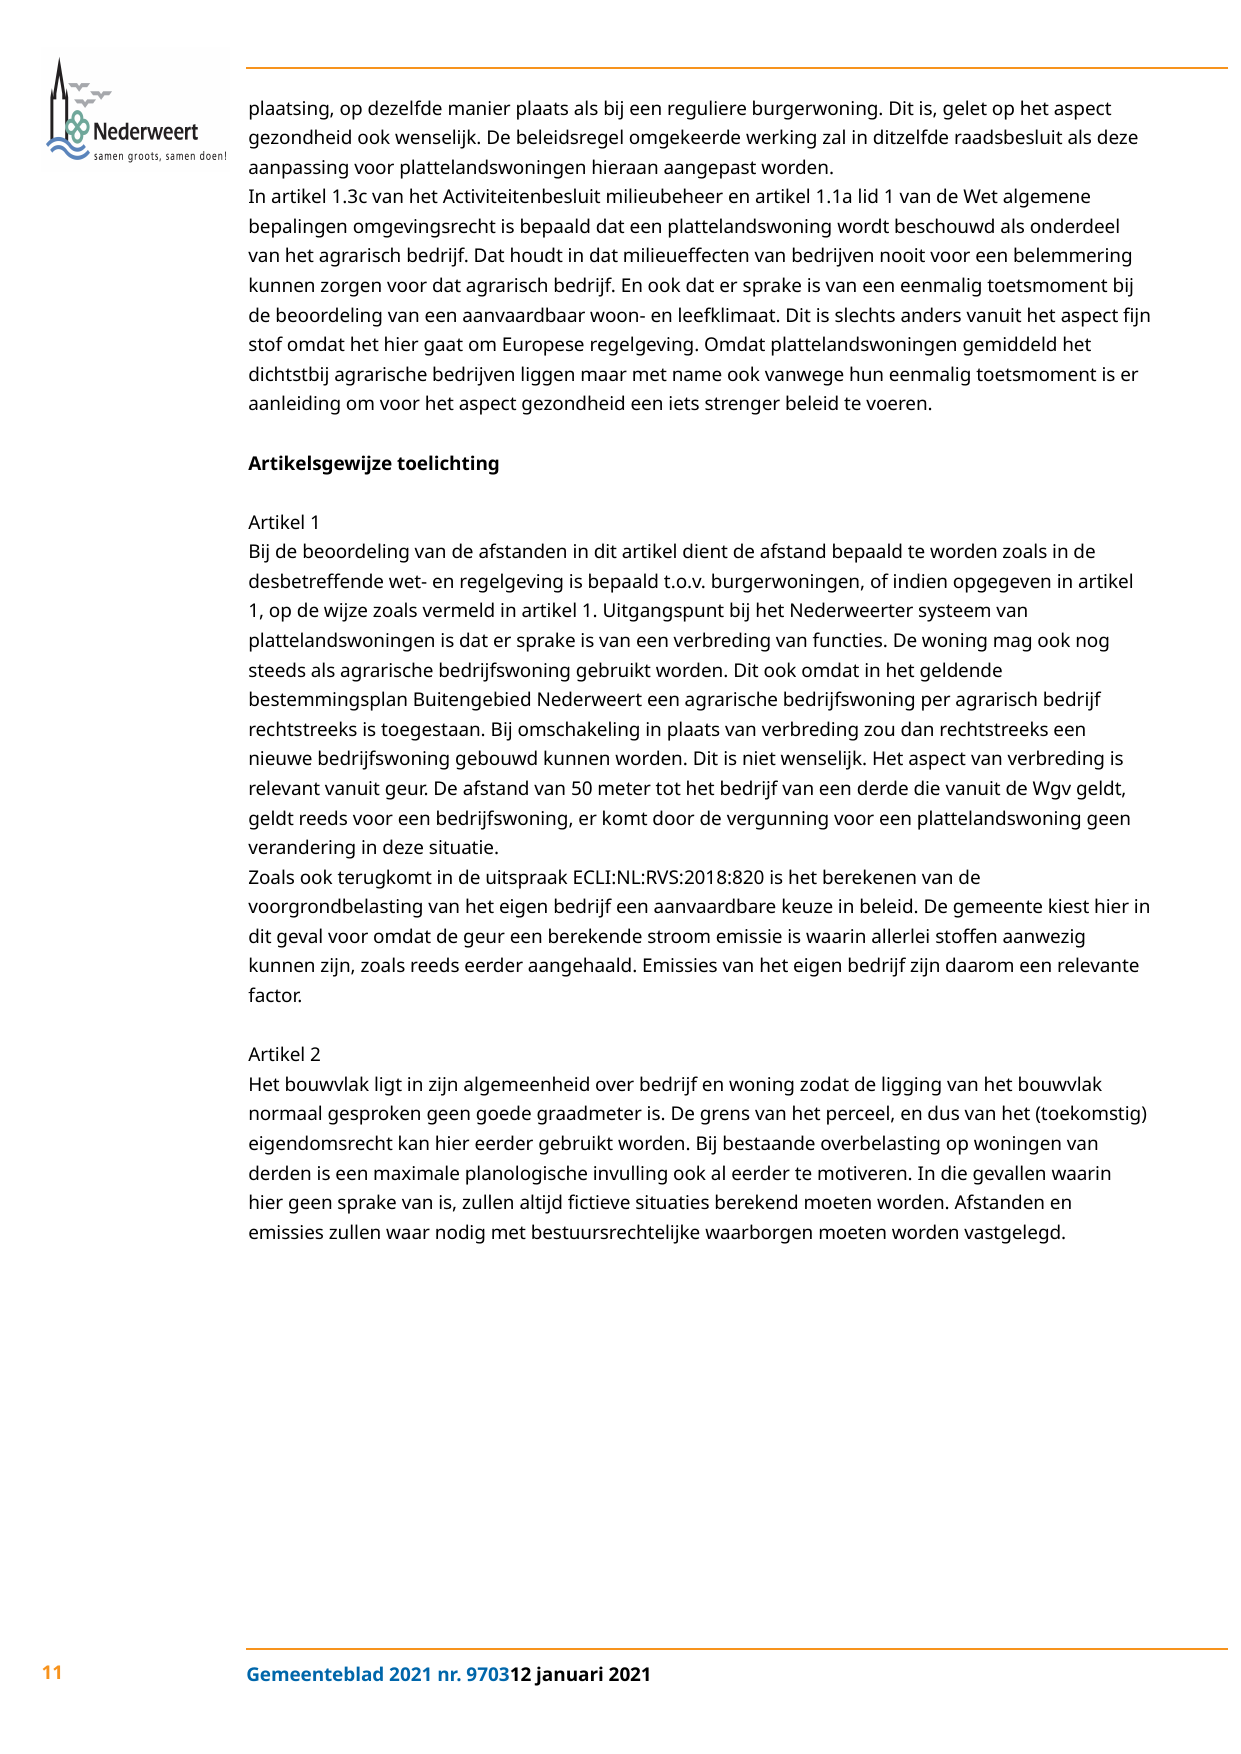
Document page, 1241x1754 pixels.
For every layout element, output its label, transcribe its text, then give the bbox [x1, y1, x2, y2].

text plaatsing, op dezelfde manier plaats als bij een reguliere burgerwoning. Dit is, gelet op het aspect gezondheid ook wenselijk. De beleidsregel omgekeerde werking zal in ditzelfde raadsbesluit als deze aanpassing voor plattelandswoningen hieraan aangepast worden. [248, 95, 1152, 180]
text In artikel 1.3c van het Activiteitenbesluit milieubeheer en artikel 1.1a lid 1 van de Wet algemene bepalingen omgevingsrecht is bepaald dat een plattelandswoning wordt beschouwd als onderdeel van het agrarisch bedrijf. Dat houdt in dat milieueffecten van bedrijven nooit voor een belemmering kunnen zorgen voor dat agrarisch bedrijf. En ook dat er sprake is van een eenmalig toetsmoment bij [248, 183, 1152, 298]
text Artikel 2 [248, 1041, 1152, 1067]
text Bij de beoordeling van de afstanden in dit artikel dient de afstand bepaald te worden zoals in de desbetreffende wet- en regelgeving is bepaald t.o.v. burgerwoningen, of indien opgegeven in artikel 1, op de wijze zoals vermeld in artikel 1. Uitgangspunt bij het Nederweerter systeem van plattelandswoningen is dat er sprake is van een verbreding van functies. De woning mag ook nog steeds als agrarische bedrijfswoning gebruikt worden. Dit ook omdat in het geldende bestemmingsplan Buitengebied Nederweert een agrarische bedrijfswoning per agrarisch bedrijf rechtstreeks is toegestaan. Bij omschakeling in plaats van verbreding zou dan rechtstreeks een nieuwe bedrijfswoning gebouwd kunnen worden. Dit is niet wenselijk. Het aspect van verbreding is relevant vanuit geur. De afstand van 50 meter tot het bedrijf van een derde die vanuit de Wgv geldt, geldt reeds voor een bedrijfswoning, er komt door de vergunning voor een plattelandswoning geen verandering in deze situatie. [248, 538, 1152, 860]
text Artikelsgewijze toelichting [248, 450, 1152, 476]
text Het bouwvlak ligt in zijn algemeenheid over bedrijf en woning zodat de ligging van het bouwvlak normaal gesproken geen goede graadmeter is. De grens van het perceel, en dus van het (toekomstig) eigendomsrecht kan hier eerder gebruikt worden. Bij bestaande overbelasting op woningen van derden is een maximale planologische invulling ook al eerder te motiveren. In die gevallen waarin hier geen sprake van is, zullen altijd fictieve situaties berekend moeten worden. Afstanden en emissies zullen waar nodig met bestuursrechtelijke waarborgen moeten worden vastgelegd. [248, 1071, 1152, 1245]
text Artikel 1 [248, 509, 1152, 535]
picture [41, 47, 231, 172]
text Zoals ook terugkomt in de uitspraak ECLI:NL:RVS:2018:820 is het berekenen van de voorgrondbelasting van het eigen bedrijf een aanvaardbare keuze in beleid. De gemeente kiest hier in dit geval voor omdat de geur een berekende stroom emissie is waarin allerlei stoffen aanwezig kunnen zijn, zoals reeds eerder aangehaald. Emissies van het eigen bedrijf zijn daarom een relevante factor. [248, 864, 1152, 1008]
text de beoordeling van een aanvaardbaar woon- en leefklimaat. Dit is slechts anders vanuit het aspect fijn stof omdat het hier gaat om Europese regelgeving. Omdat plattelandswoningen gemiddeld het dichtstbij agrarische bedrijven liggen maar met name ook vanwege hun eenmalig toetsmoment is er aanleiding om voor het aspect gezondheid een iets strenger beleid te voeren. [248, 302, 1152, 416]
